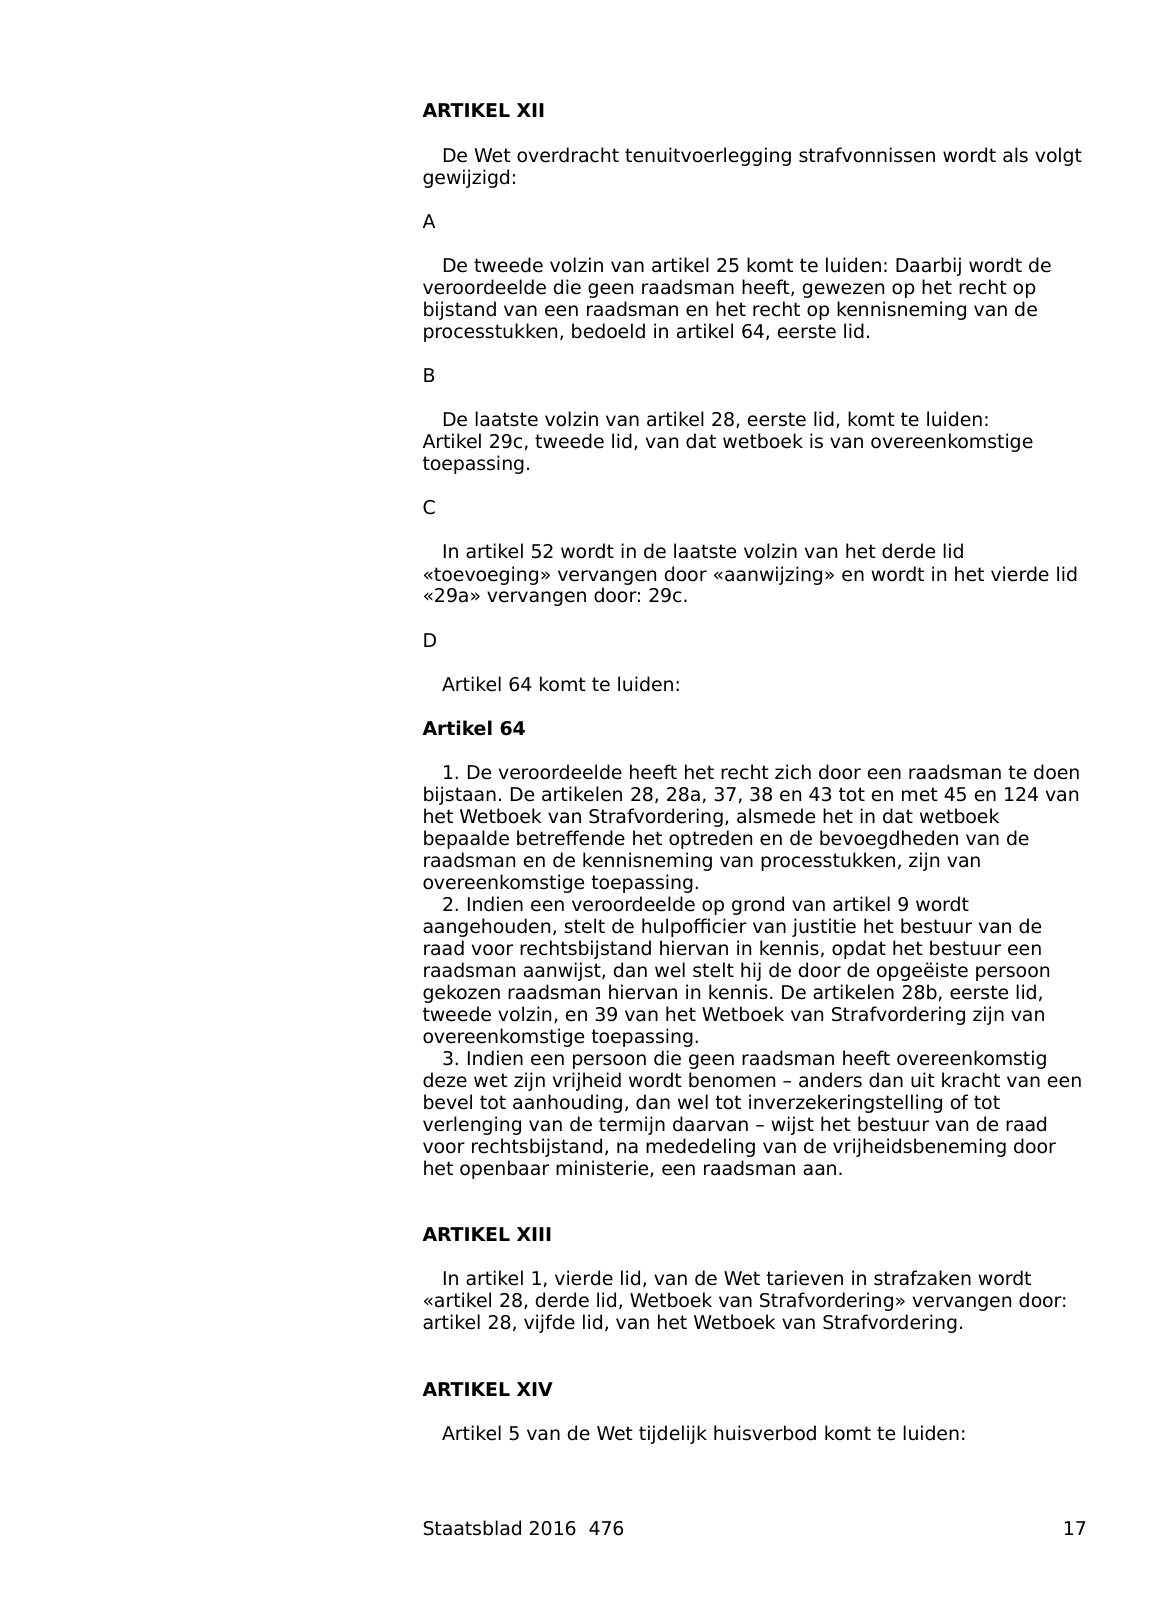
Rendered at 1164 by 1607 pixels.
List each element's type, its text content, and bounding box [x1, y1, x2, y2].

text Artikel 64 komt te luiden: [422, 674, 1087, 696]
text C [422, 497, 1087, 519]
text De Wet overdracht tenuitvoerlegging strafvonnissen wordt als volgt gewijzigd: [422, 144, 1087, 188]
text De laatste volzin van artikel 28, eerste lid, komt te luiden: Artikel 29c, tweede lid, van dat wetboek is van overeenkomstige toepassing. [422, 409, 1087, 475]
text B [422, 365, 1087, 387]
text 3. Indien een persoon die geen raadsman heeft overeenkomstig deze wet zijn vrijheid wordt benomen – anders dan uit kracht van een bevel tot aanhouding, dan wel tot inverzekeringstelling of tot verlenging van de termijn daarvan – wijst het bestuur van de raad voor rechtsbijstand, na mededeling van de vrijheidsbeneming door het openbaar ministerie, een raadsman aan. [422, 1048, 1087, 1180]
subtitle ARTIKEL XII [422, 100, 1087, 122]
text De tweede volzin van artikel 25 komt te luiden: Daarbij wordt de veroordeelde die geen raadsman heeft, gewezen op het recht op bijstand van een raadsman en het recht op kennisneming van de processtukken, bedoeld in artikel 64, eerste lid. [422, 255, 1087, 343]
text D [422, 629, 1087, 652]
text In artikel 52 wordt in de laatste volzin van het derde lid «toevoeging» vervangen door «aanwijzing» en wordt in het vierde lid «29a» vervangen door: 29c. [422, 541, 1087, 607]
subtitle ARTIKEL XIV [422, 1378, 1087, 1401]
text Artikel 5 van de Wet tijdelijk huisverbod komt te luiden: [422, 1423, 1087, 1445]
text 2. Indien een veroordeelde op grond van artikel 9 wordt aangehouden, stelt de hulpofficier van justitie het bestuur van de raad voor rechtsbijstand hiervan in kennis, opdat het bestuur een raadsman aanwijst, dan wel stelt hij de door de opgeëiste persoon gekozen raadsman hiervan in kennis. De artikelen 28b, eerste lid, tweede volzin, en 39 van het Wetboek van Strafvordering zijn van overeenkomstige toepassing. [422, 894, 1087, 1048]
subtitle ARTIKEL XIII [422, 1224, 1087, 1246]
text In artikel 1, vierde lid, van de Wet tarieven in strafzaken wordt «artikel 28, derde lid, Wetboek van Strafvordering» vervangen door: artikel 28, vijfde lid, van het Wetboek van Strafvordering. [422, 1268, 1087, 1334]
subtitle Artikel 64 [422, 718, 1087, 740]
text 1. De veroordeelde heeft het recht zich door een raadsman te doen bijstaan. De artikelen 28, 28a, 37, 38 en 43 tot en met 45 en 124 van het Wetboek van Strafvordering, alsmede het in dat wetboek bepaalde betreffende het optreden en de bevoegdheden van de raadsman en de kennisneming van processtukken, zijn van overeenkomstige toepassing. [422, 762, 1087, 894]
text A [422, 211, 1087, 233]
